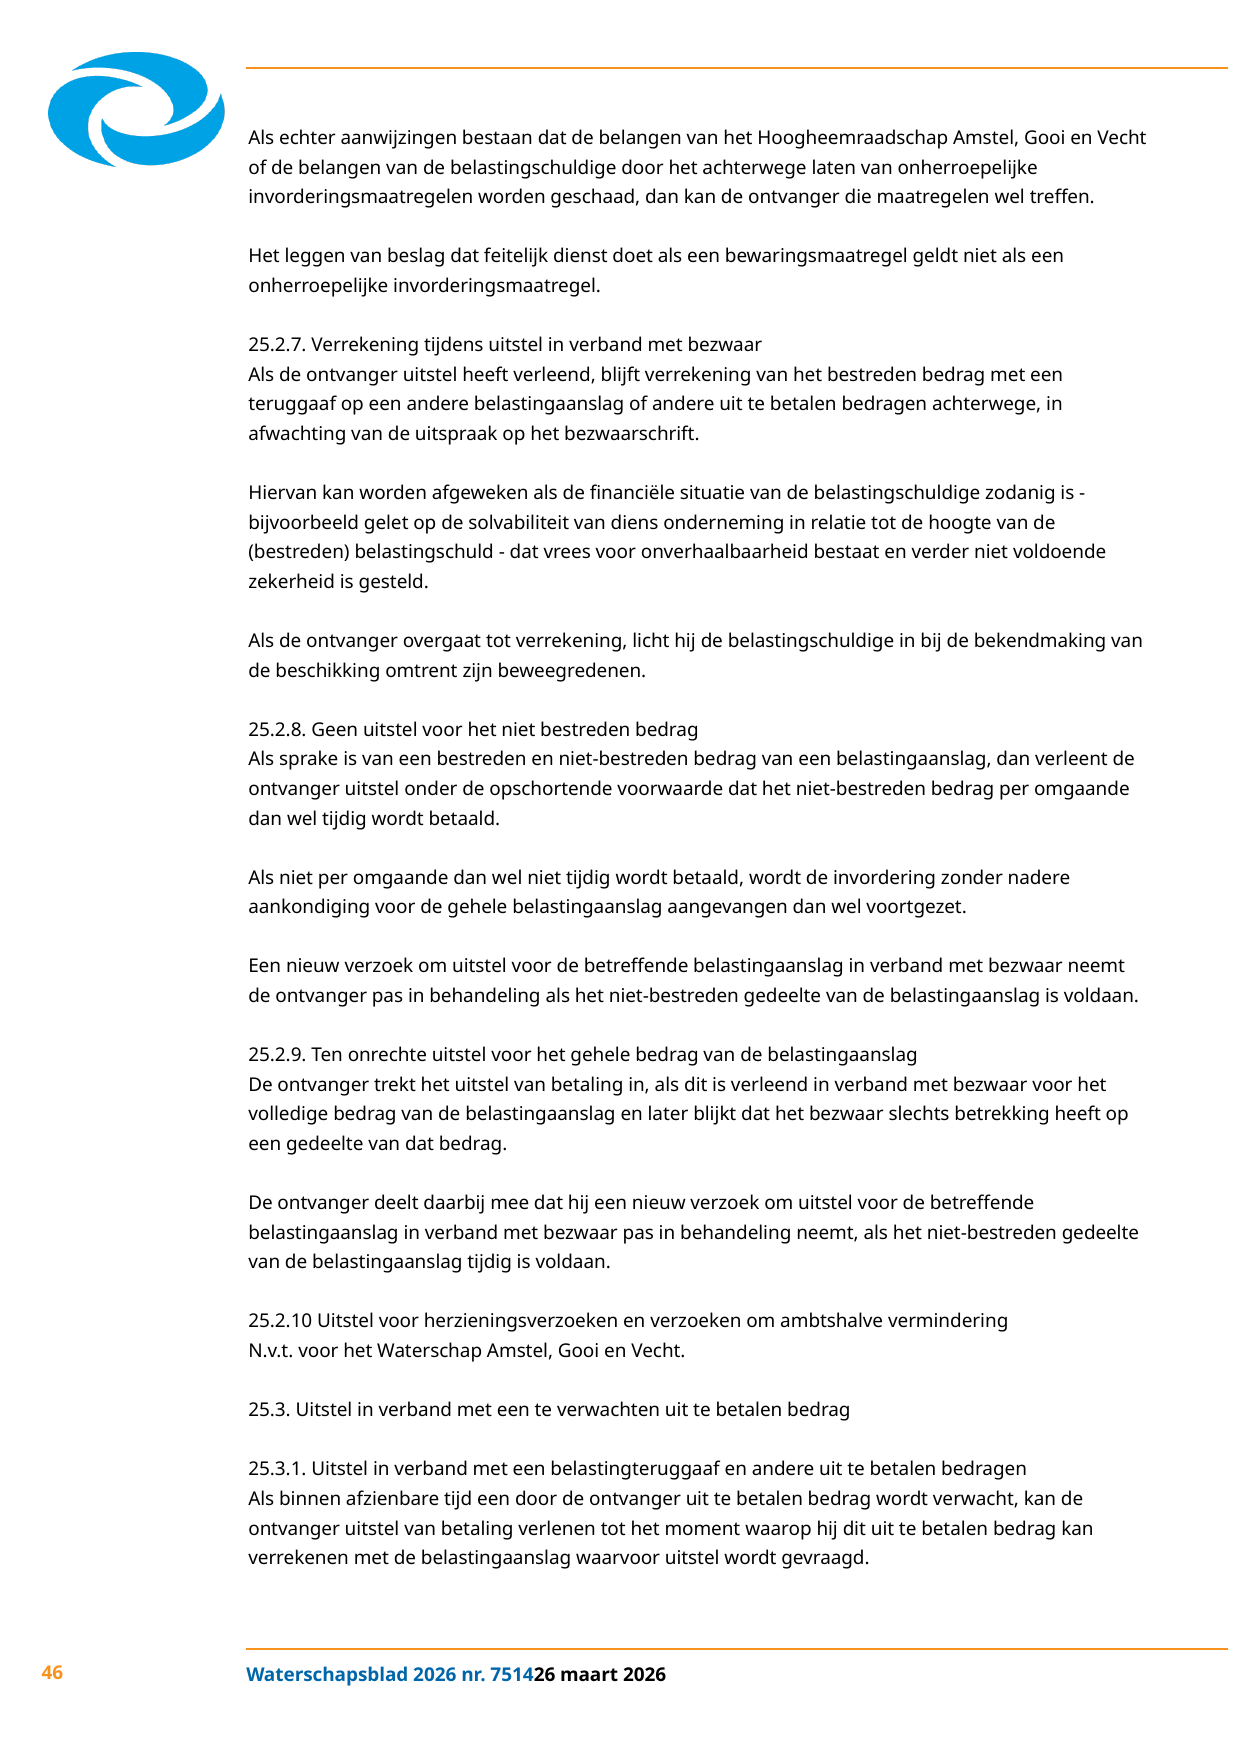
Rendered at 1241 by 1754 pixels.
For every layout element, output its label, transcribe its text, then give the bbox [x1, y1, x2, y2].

text 25.3. Uitstel in verband met een te verwachten uit te betalen bedrag [248, 1396, 1152, 1422]
text 25.3.1. Uitstel in verband met een belastingteruggaaf en andere uit te betalen bedragen [248, 1456, 1152, 1481]
text De ontvanger deelt daarbij mee dat hij een nieuw verzoek om uitstel voor de betreffende belastingaanslag in verband met bezwaar pas in behandeling neemt, als het niet-bestreden gedeelte van de belastingaanslag tijdig is voldaan. [248, 1189, 1152, 1274]
text 25.2.9. Ten onrechte uitstel voor het gehele bedrag van de belastingaanslag [248, 1041, 1152, 1067]
text N.v.t. voor het Waterschap Amstel, Gooi en Vecht. [248, 1337, 1152, 1363]
picture [41, 47, 231, 172]
text Als binnen afzienbare tijd een door de ontvanger uit te betalen bedrag wordt verwacht, kan de ontvanger uitstel van betaling verlenen tot het moment waarop hij dit uit te betalen bedrag kan verrekenen met de belastingaanslag waarvoor uitstel wordt gevraagd. [248, 1485, 1152, 1570]
text 25.2.10 Uitstel voor herzieningsverzoeken en verzoeken om ambtshalve vermindering [248, 1308, 1152, 1333]
text 25.2.7. Verrekening tijdens uitstel in verband met bezwaar [248, 331, 1152, 357]
text Als de ontvanger uitstel heeft verleend, blijft verrekening van het bestreden bedrag met een teruggaaf op een andere belastingaanslag of andere uit te betalen bedragen achterwege, in afwachting van de uitspraak op het bezwaarschrift. [248, 361, 1152, 446]
text Als sprake is van een bestreden en niet-bestreden bedrag van een belastingaanslag, dan verleent de ontvanger uitstel onder de opschortende voorwaarde dat het niet-bestreden bedrag per omgaande dan wel tijdig wordt betaald. [248, 746, 1152, 831]
text Het leggen van beslag dat feitelijk dienst doet als een bewaringsmaatregel geldt niet als een onherroepelijke invorderingsmaatregel. [248, 243, 1152, 298]
text Als de ontvanger overgaat tot verrekening, licht hij de belastingschuldige in bij de bekendmaking van de beschikking omtrent zijn beweegredenen. [248, 627, 1152, 683]
text De ontvanger trekt het uitstel van betaling in, als dit is verleend in verband met bezwaar voor het volledige bedrag van de belastingaanslag en later blijkt dat het bezwaar slechts betrekking heeft op een gedeelte van dat bedrag. [248, 1071, 1152, 1156]
text Een nieuw verzoek om uitstel voor de betreffende belastingaanslag in verband met bezwaar neemt de ontvanger pas in behandeling als het niet-bestreden gedeelte van de belastingaanslag is voldaan. [248, 953, 1152, 1008]
text 25.2.8. Geen uitstel voor het niet bestreden bedrag [248, 716, 1152, 742]
text Als niet per omgaande dan wel niet tijdig wordt betaald, wordt de invordering zonder nadere aankondiging voor de gehele belastingaanslag aangevangen dan wel voortgezet. [248, 864, 1152, 919]
text Hiervan kan worden afgeweken als de financiële situatie van de belastingschuldige zodanig is - bijvoorbeeld gelet op de solvabiliteit van diens onderneming in relatie tot de hoogte van de (bestreden) belastingschuld - dat vrees voor onverhaalbaarheid bestaat en verder niet voldoende zekerheid is gesteld. [248, 479, 1152, 594]
text Als echter aanwijzingen bestaan dat de belangen van het Hoogheemraadschap Amstel, Gooi en Vecht of de belangen van de belastingschuldige door het achterwege laten van onherroepelijke invorderingsmaatregelen worden geschaad, dan kan de ontvanger die maatregelen wel treffen. [248, 124, 1152, 209]
